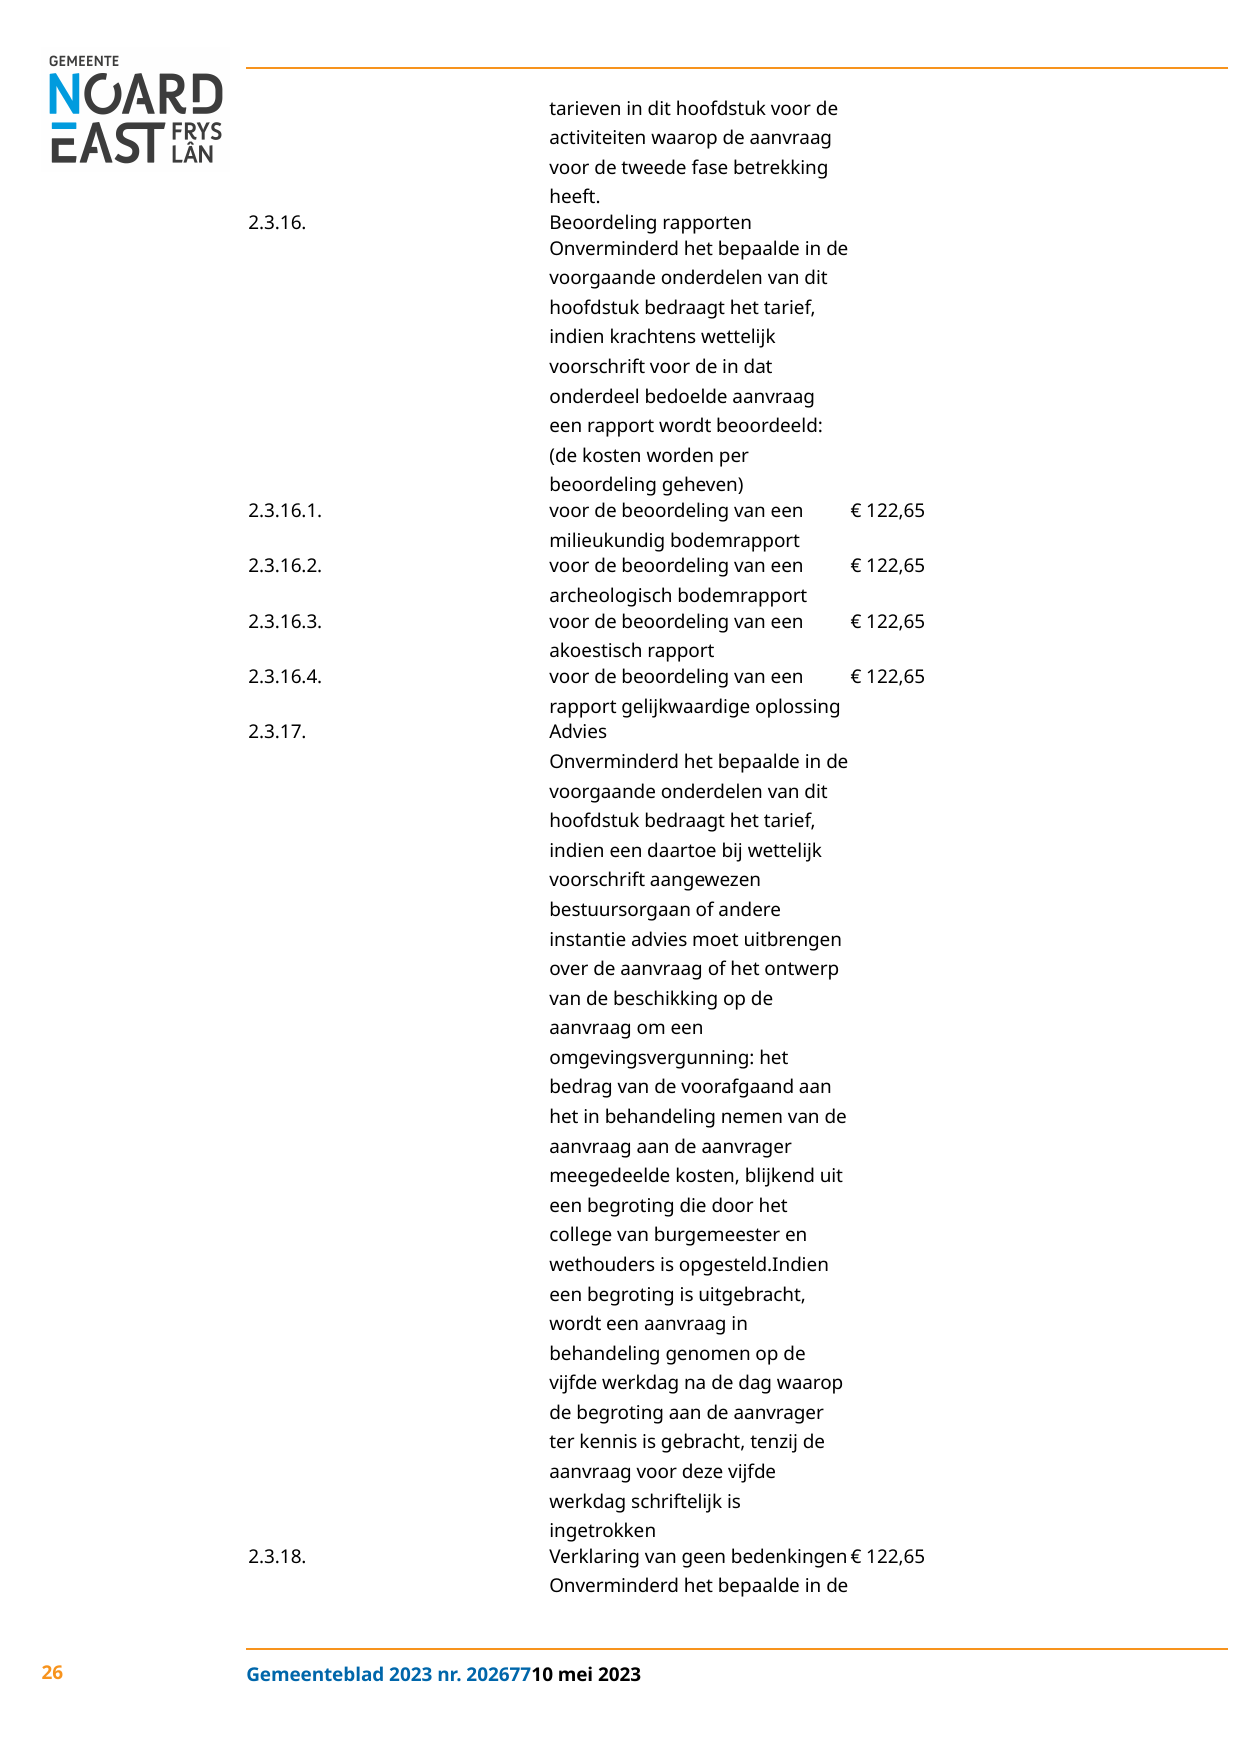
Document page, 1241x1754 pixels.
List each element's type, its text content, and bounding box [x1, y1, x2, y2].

table_cell [248, 95, 549, 209]
table_cell 2.3.16.4. [248, 663, 549, 719]
table_cell tarieven in dit hoofdstuk voor de activiteiten waarop de aanvraag voor de tweede fase betrekking heeft. [549, 95, 850, 209]
table_cell voor de beoordeling van een rapport gelijkwaardige oplossing [549, 663, 850, 719]
table_cell 2.3.16.1. [248, 498, 549, 553]
table_cell 2.3.16.2. [248, 553, 549, 608]
table_cell € 122,65 [850, 608, 1152, 663]
table_cell [850, 209, 1152, 235]
table_cell 2.3.17. [248, 719, 549, 1543]
table_cell voor de beoordeling van een milieukundig bodemrapport [549, 498, 850, 553]
table_cell 2.3.18. [248, 1543, 549, 1598]
table_cell € 122,65 [850, 498, 1152, 553]
table_cell Advies Onverminderd het bepaalde in de voorgaande onderdelen van dit hoofdstuk bedraagt het tarief, indien een daartoe bij wettelijk voorschrift aangewezen bestuursorgaan of andere instantie advies moet uitbrengen over de aanvraag of het ontwerp van de beschikking op de aanvraag om een omgevingsvergunning: het bedrag van de voorafgaand aan het in behandeling nemen van de aanvraag aan de aanvrager meegedeelde kosten, blijkend uit een begroting die door het college van burgemeester en wethouders is opgesteld.Indien een begroting is uitgebracht, wordt een aanvraag in behandeling genomen op de vijfde werkdag na de dag waarop de begroting aan de aanvrager ter kennis is gebracht, tenzij de aanvraag voor deze vijfde werkdag schriftelijk is ingetrokken [549, 719, 850, 1543]
picture [41, 47, 231, 172]
table_cell € 122,65 [850, 1543, 1152, 1598]
table_cell € 122,65 [850, 553, 1152, 608]
table_cell Onverminderd het bepaalde in de voorgaande onderdelen van dit hoofdstuk bedraagt het tarief, indien krachtens wettelijk voorschrift voor de in dat onderdeel bedoelde aanvraag een rapport wordt beoordeeld: (de kosten worden per beoordeling geheven) [549, 235, 850, 497]
table_cell voor de beoordeling van een akoestisch rapport [549, 608, 850, 663]
table_cell voor de beoordeling van een archeologisch bodemrapport [549, 553, 850, 608]
table_cell € 122,65 [850, 663, 1152, 719]
table_cell [248, 235, 549, 497]
table_cell [850, 95, 1152, 209]
table_cell Verklaring van geen bedenkingen Onverminderd het bepaalde in de [549, 1543, 850, 1598]
table_cell 2.3.16.3. [248, 608, 549, 663]
table_cell 2.3.16. [248, 209, 549, 235]
table_cell [850, 719, 1152, 1543]
table_cell Beoordeling rapporten [549, 209, 850, 235]
table_cell [850, 235, 1152, 497]
